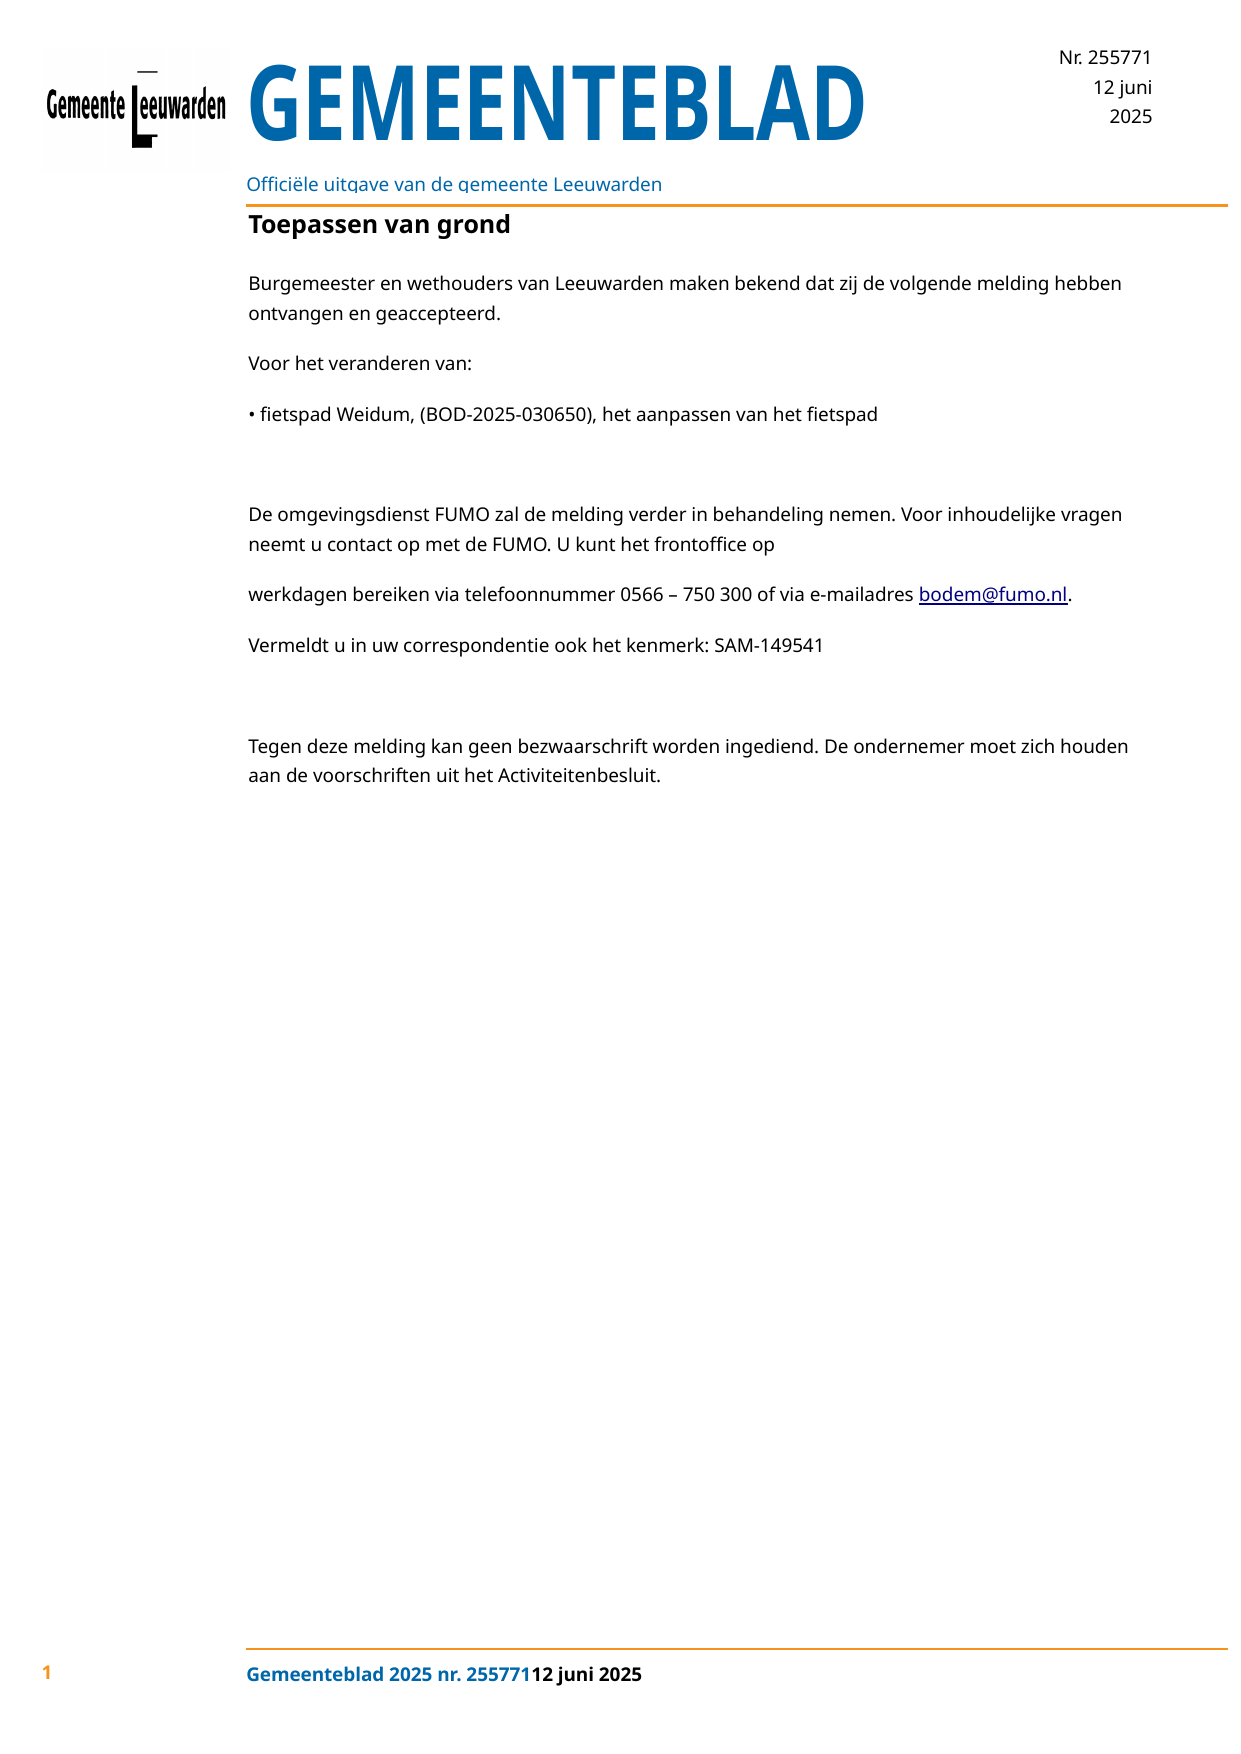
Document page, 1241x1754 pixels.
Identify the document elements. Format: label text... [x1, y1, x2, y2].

text Toepassen van grond [248, 207, 1152, 241]
text Vermeldt u in uw correspondentie ook het kenmerk: SAM-149541 [248, 632, 1152, 658]
text De omgevingsdienst FUMO zal de melding verder in behandeling nemen. Voor inhoudelijke vragen neemt u contact op met de FUMO. U kunt het frontoffice op [248, 502, 1152, 557]
text Voor het veranderen van: [248, 350, 1152, 376]
text werkdagen bereiken via telefoonnummer 0566 – 750 300 of via e-mailadres bodem@fumo.nl. [248, 582, 1152, 607]
text Tegen deze melding kan geen bezwaarschrift worden ingediend. De ondernemer moet zich houden aan de voorschriften uit het Activiteitenbesluit. [248, 733, 1152, 788]
picture [41, 47, 231, 172]
text Burgemeester en wethouders van Leeuwarden maken bekend dat zij de volgende melding hebben ontvangen en geaccepteerd. [248, 270, 1152, 326]
text • fietspad Weidum, (BOD-2025-030650), het aanpassen van het fietspad [248, 401, 1152, 426]
